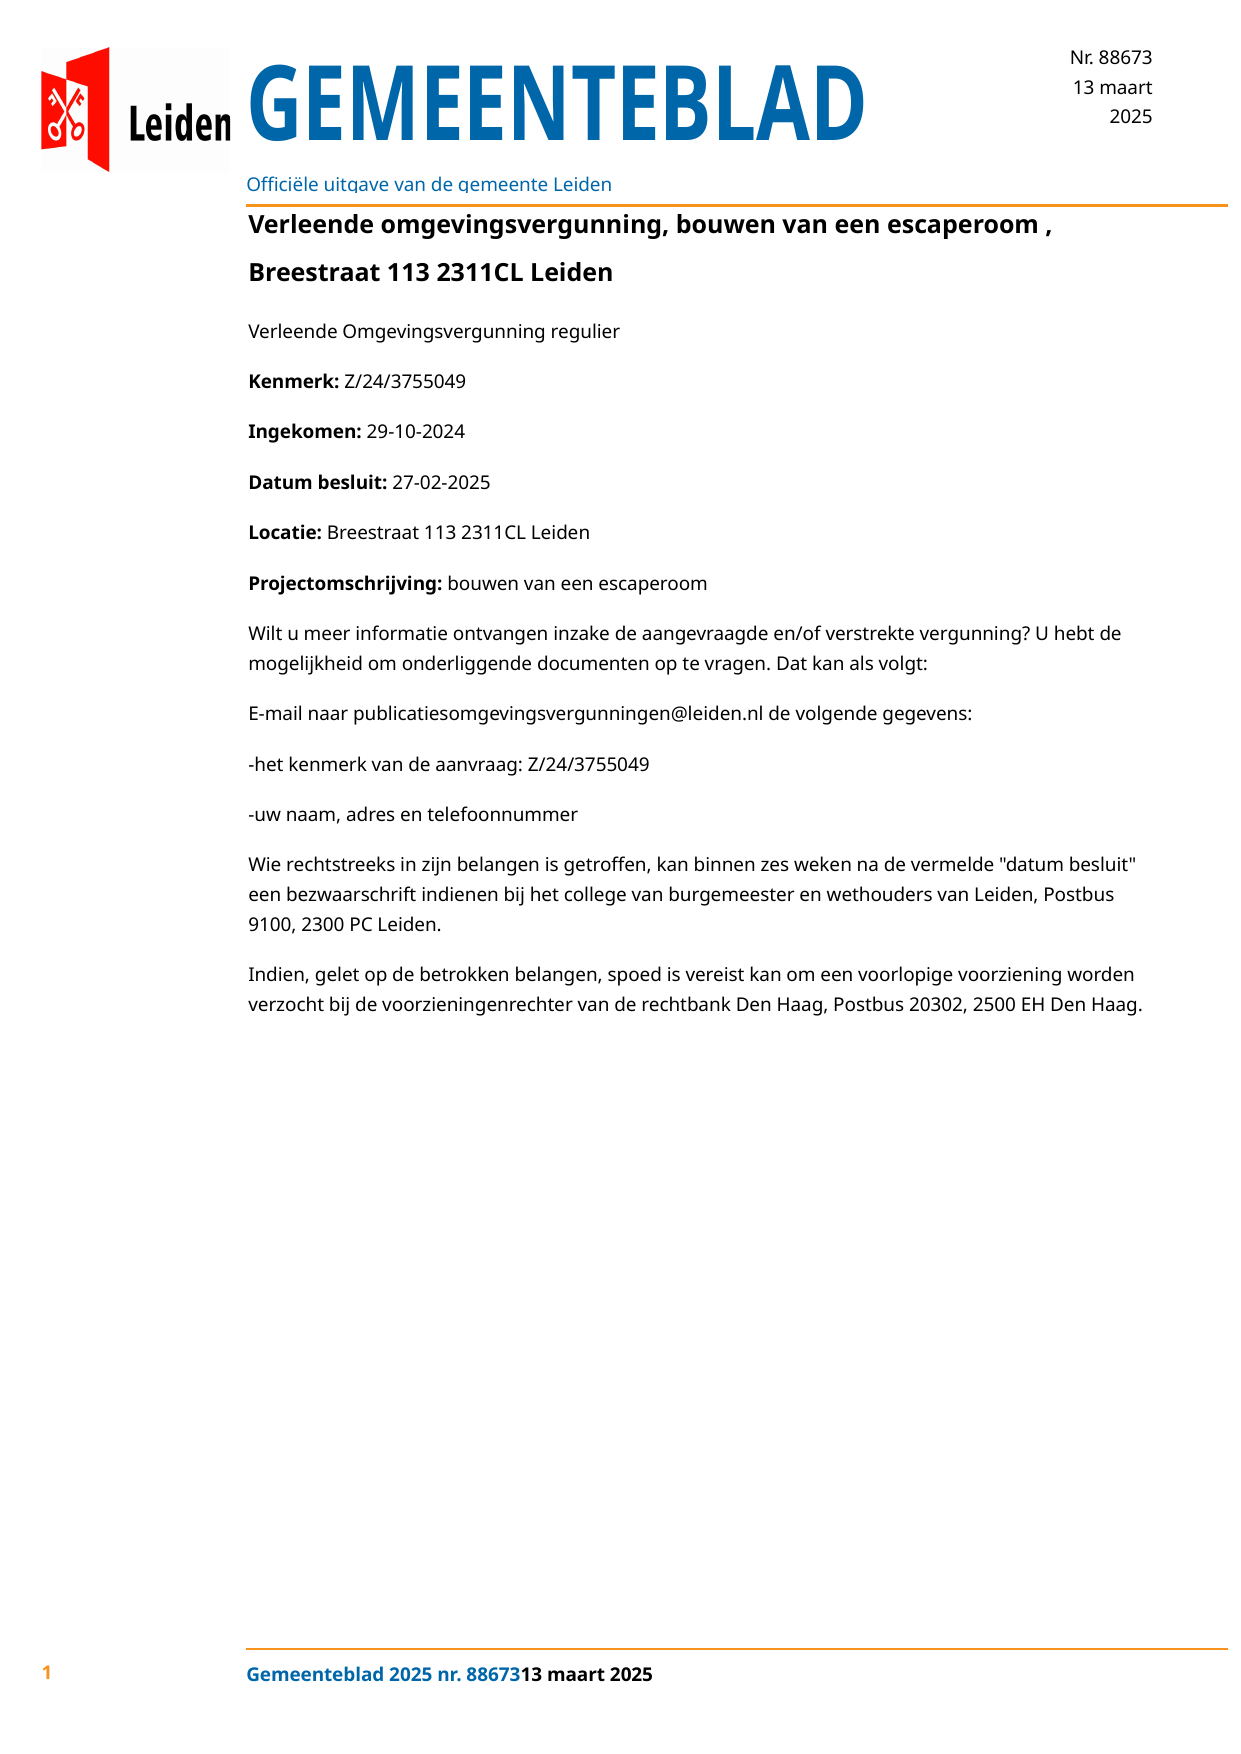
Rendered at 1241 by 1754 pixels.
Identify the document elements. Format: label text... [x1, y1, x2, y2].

text Projectomschrijving: bouwen van een escaperoom [248, 570, 1152, 596]
picture [41, 47, 231, 172]
text Verleende omgevingsvergunning, bouwen van een escaperoom , Breestraat 113 2311CL Leiden [248, 207, 1152, 288]
text Wilt u meer informatie ontvangen inzake de aangevraagde en/of verstrekte vergunning? U hebt de mogelijkheid om onderliggende documenten op te vragen. Dat kan als volgt: [248, 620, 1152, 676]
text Wie rechtstreeks in zijn belangen is getroffen, kan binnen zes weken na de vermelde "datum besluit" een bezwaarschrift indienen bij het college van burgemeester en wethouders van Leiden, Postbus 9100, 2300 PC Leiden. [248, 852, 1152, 937]
text Indien, gelet op de betrokken belangen, spoed is vereist kan om een voorlopige voorziening worden verzocht bij de voorzieningenrechter van de rechtbank Den Haag, Postbus 20302, 2500 EH Den Haag. [248, 961, 1152, 1017]
text Datum besluit: 27-02-2025 [248, 469, 1152, 495]
text -het kenmerk van de aanvraag: Z/24/3755049 [248, 751, 1152, 777]
text Locatie: Breestraat 113 2311CL Leiden [248, 519, 1152, 545]
text Ingekomen: 29-10-2024 [248, 419, 1152, 444]
text Kenmerk: Z/24/3755049 [248, 368, 1152, 394]
text E-mail naar publicatiesomgevingsvergunningen@leiden.nl de volgende gegevens: [248, 700, 1152, 726]
text -uw naam, adres en telefoonnummer [248, 801, 1152, 827]
text Verleende Omgevingsvergunning regulier [248, 318, 1152, 344]
